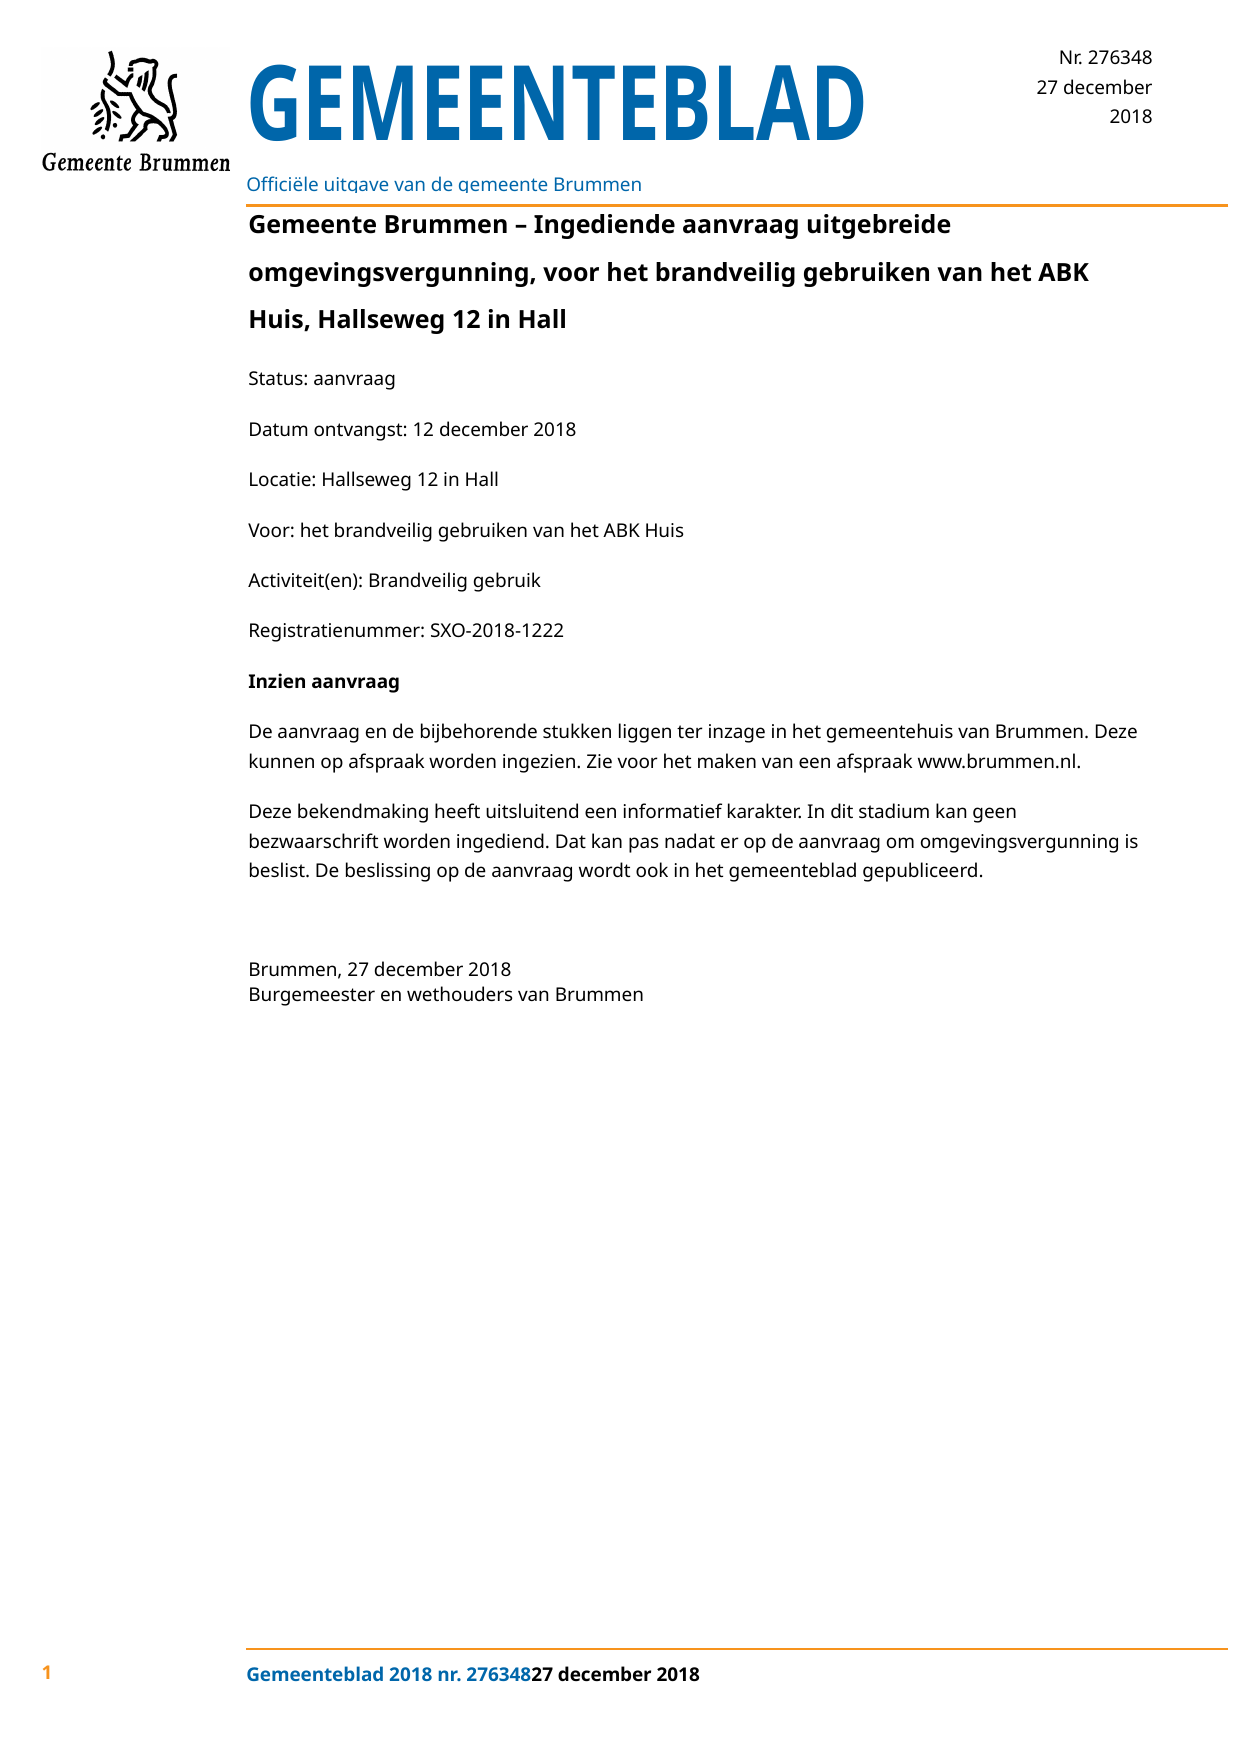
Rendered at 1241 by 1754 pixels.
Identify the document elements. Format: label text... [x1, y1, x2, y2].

text Activiteit(en): Brandveilig gebruik [248, 567, 1152, 593]
text Burgemeester en wethouders van Brummen [248, 982, 1152, 1007]
text Voor: het brandveilig gebruiken van het ABK Huis [248, 517, 1152, 542]
text Status: aanvraag [248, 366, 1152, 391]
text Brummen, 27 december 2018 [248, 956, 1152, 982]
text Registratienummer: SXO-2018-1222 [248, 618, 1152, 643]
text Inzien aanvraag [248, 668, 1152, 694]
text Gemeente Brummen – Ingediende aanvraag uitgebreide omgevingsvergunning, voor het brandveilig gebruiken van het ABK Huis, Hallseweg 12 in Hall [248, 207, 1152, 336]
text Locatie: Hallseweg 12 in Hall [248, 466, 1152, 492]
text Deze bekendmaking heeft uitsluitend een informatief karakter. In dit stadium kan geen bezwaarschrift worden ingediend. Dat kan pas nadat er op de aanvraag om omgevingsvergunning is beslist. De beslissing op de aanvraag wordt ook in het gemeenteblad gepubliceerd. [248, 798, 1152, 883]
text Datum ontvangst: 12 december 2018 [248, 416, 1152, 442]
picture [41, 47, 231, 172]
text De aanvraag en de bijbehorende stukken liggen ter inzage in het gemeentehuis van Brummen. Deze kunnen op afspraak worden ingezien. Zie voor het maken van een afspraak www.brummen.nl. [248, 718, 1152, 774]
